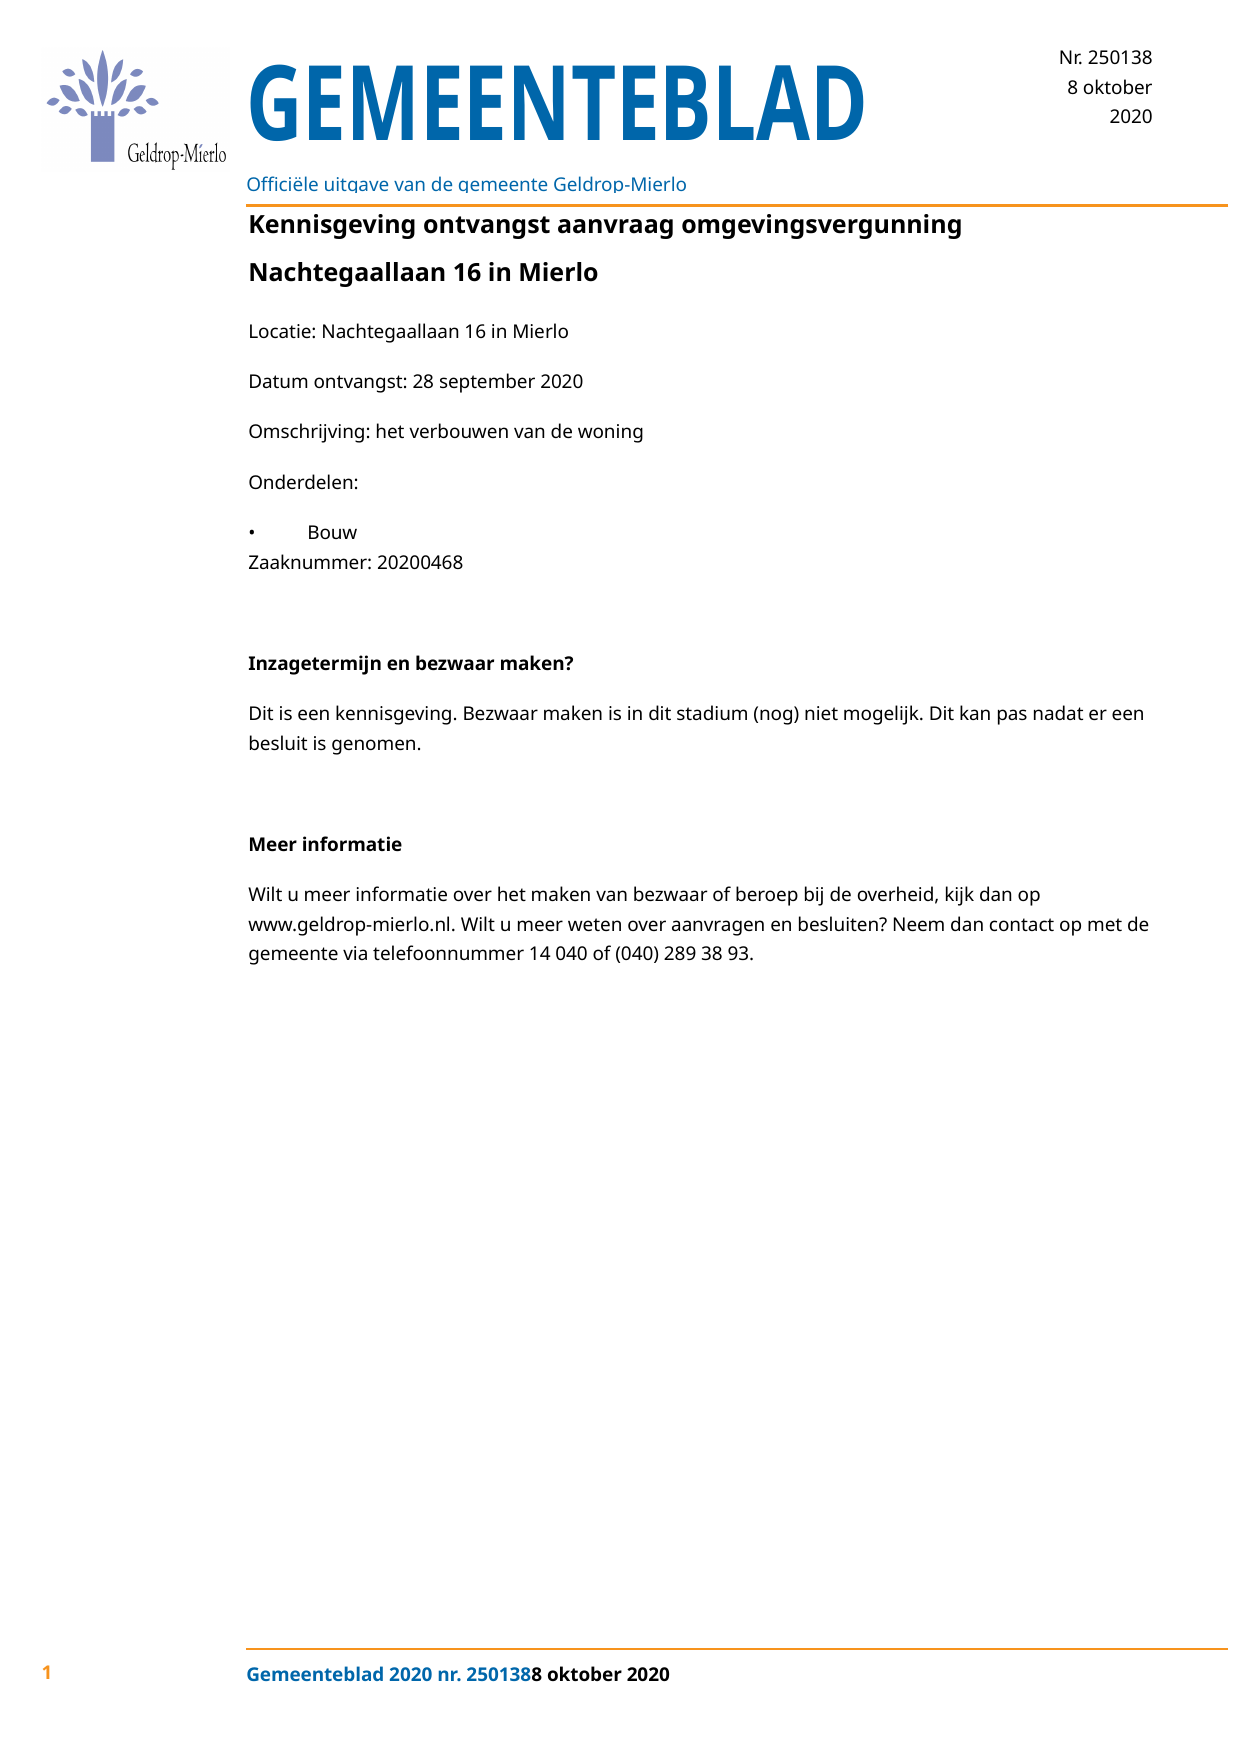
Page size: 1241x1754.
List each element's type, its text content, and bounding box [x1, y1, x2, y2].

text Onderdelen: [248, 469, 1152, 495]
list Bouw [248, 519, 1152, 545]
text Zaaknummer: 20200468 [248, 549, 1152, 575]
text Dit is een kennisgeving. Bezwaar maken is in dit stadium (nog) niet mogelijk. Dit kan pas nadat er een besluit is genomen. [248, 700, 1152, 756]
text Locatie: Nachtegaallaan 16 in Mierlo [248, 318, 1152, 344]
text Datum ontvangst: 28 september 2020 [248, 368, 1152, 394]
text Omschrijving: het verbouwen van de woning [248, 419, 1152, 444]
picture [41, 47, 231, 172]
text Inzagetermijn en bezwaar maken? [248, 650, 1152, 676]
text Meer informatie [248, 831, 1152, 857]
text Wilt u meer informatie over het maken van bezwaar of beroep bij de overheid, kijk dan op www.geldrop-mierlo.nl. Wilt u meer weten over aanvragen en besluiten? Neem dan contact op met de gemeente via telefoonnummer 14 040 of (040) 289 38 93. [248, 881, 1152, 966]
text Kennisgeving ontvangst aanvraag omgevingsvergunning Nachtegaallaan 16 in Mierlo [248, 207, 1152, 288]
